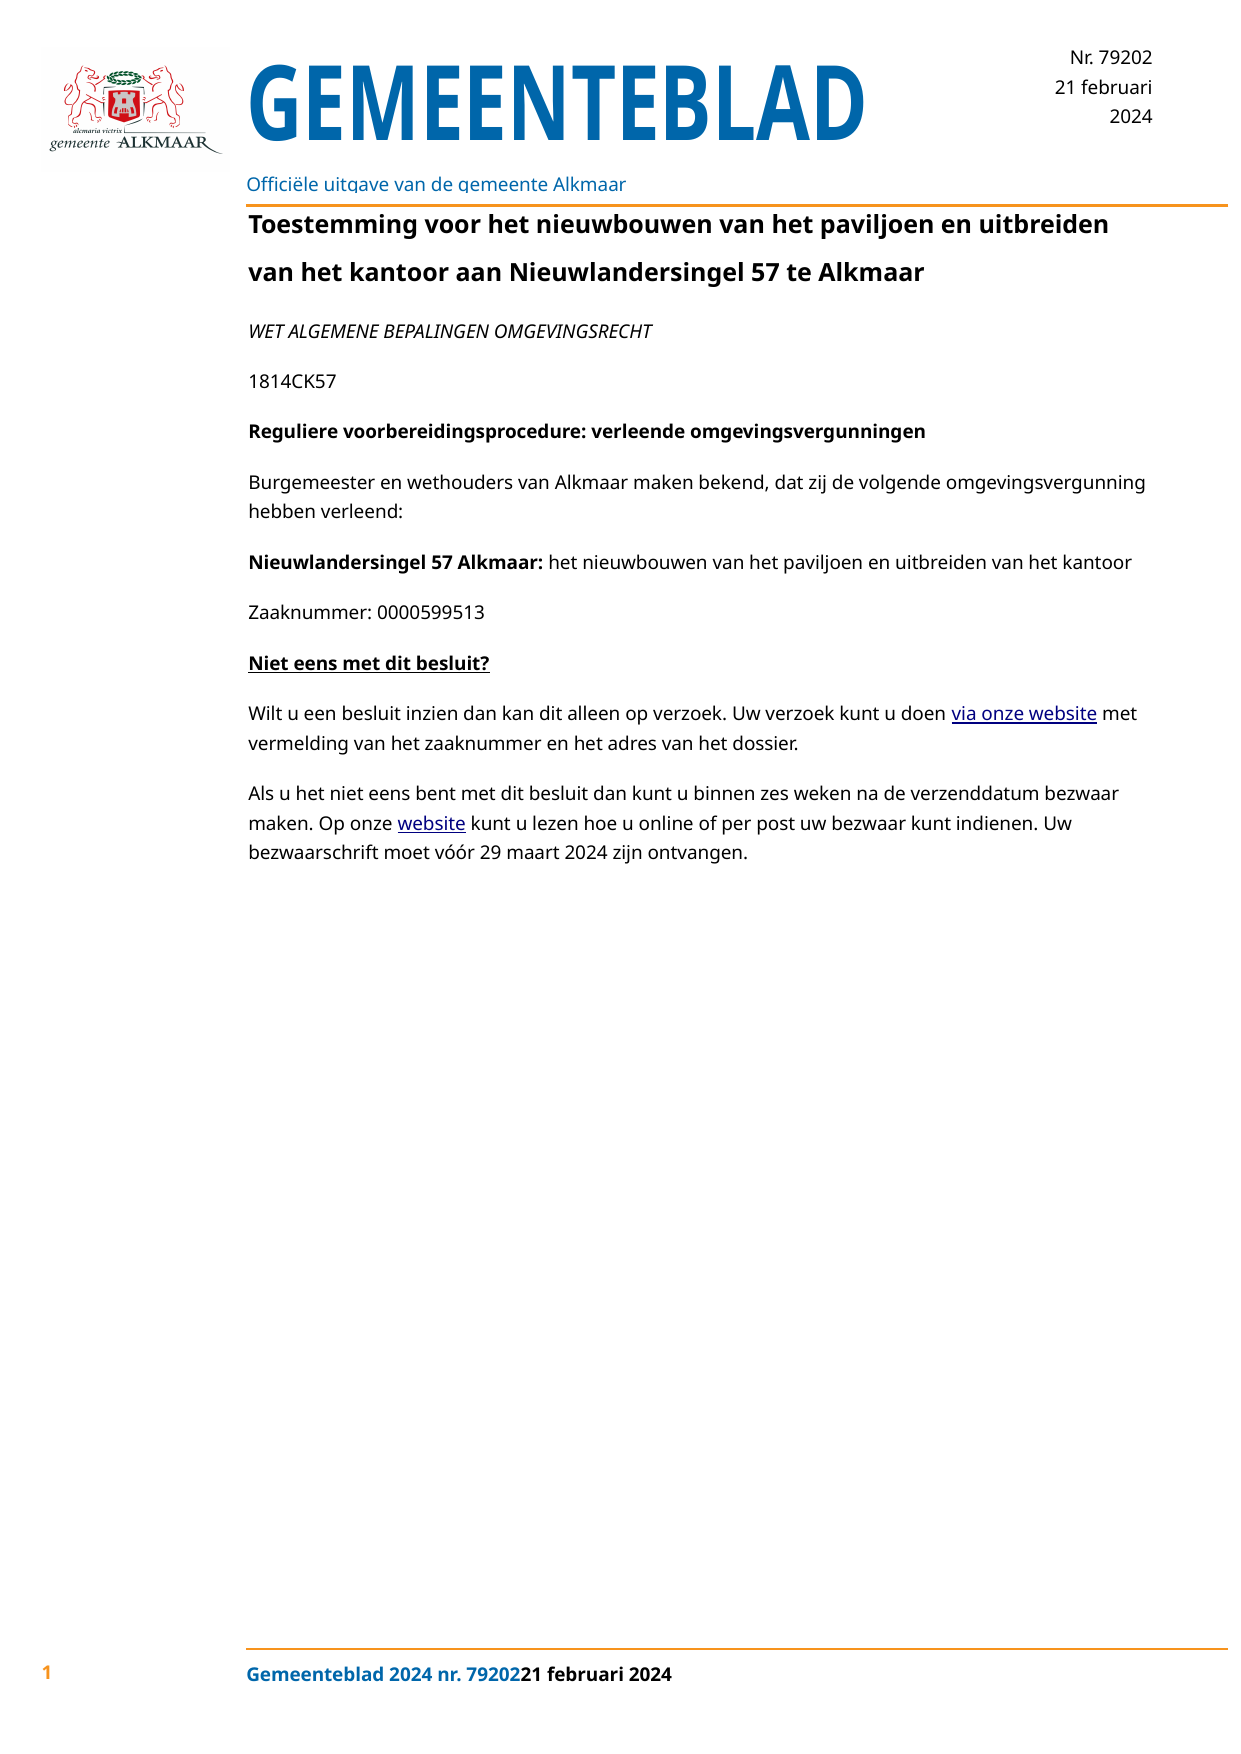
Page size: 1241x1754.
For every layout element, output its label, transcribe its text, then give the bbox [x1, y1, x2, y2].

picture [41, 47, 231, 172]
text Niet eens met dit besluit? [248, 650, 1152, 676]
text Toestemming voor het nieuwbouwen van het paviljoen en uitbreiden van het kantoor aan Nieuwlandersingel 57 te Alkmaar [248, 207, 1152, 288]
text Burgemeester en wethouders van Alkmaar maken bekend, dat zij de volgende omgevingsvergunning hebben verleend: [248, 469, 1152, 524]
text Reguliere voorbereidingsprocedure: verleende omgevingsvergunningen [248, 419, 1152, 444]
text 1814CK57 [248, 368, 1152, 394]
text Zaaknummer: 0000599513 [248, 599, 1152, 625]
text Als u het niet eens bent met dit besluit dan kunt u binnen zes weken na de verzenddatum bezwaar maken. Op onze website kunt u lezen hoe u online of per post uw bezwaar kunt indienen. Uw bezwaarschrift moet vóór 29 maart 2024 zijn ontvangen. [248, 780, 1152, 865]
text WET ALGEMENE BEPALINGEN OMGEVINGSRECHT [248, 318, 1152, 344]
text Wilt u een besluit inzien dan kan dit alleen op verzoek. Uw verzoek kunt u doen via onze website met vermelding van het zaaknummer en het adres van het dossier. [248, 700, 1152, 756]
text Nieuwlandersingel 57 Alkmaar: het nieuwbouwen van het paviljoen en uitbreiden van het kantoor [248, 549, 1152, 575]
